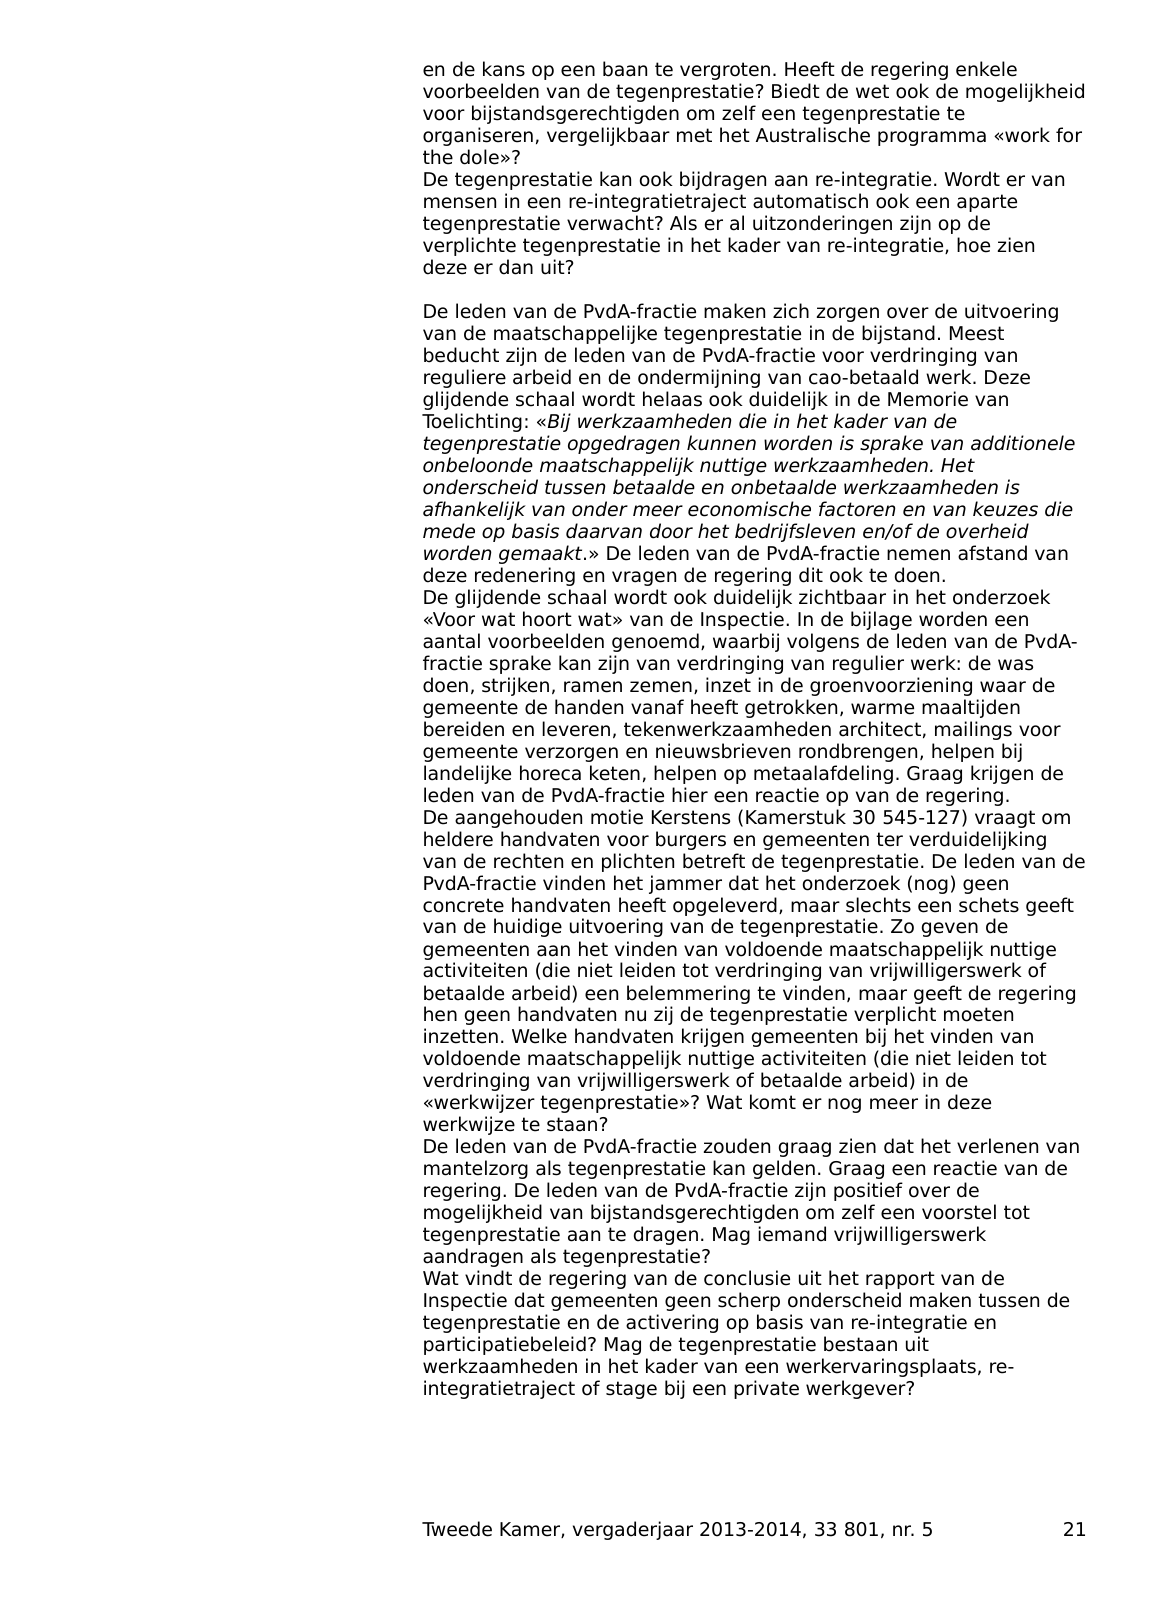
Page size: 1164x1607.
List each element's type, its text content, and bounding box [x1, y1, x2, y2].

text De leden van de PvdA-fractie maken zich zorgen over de uitvoering van de maatschappelijke tegenprestatie in de bijstand. Meest beducht zijn de leden van de PvdA-fractie voor verdringing van reguliere arbeid en de ondermijning van cao-betaald werk. Deze glijdende schaal wordt helaas ook duidelijk in de Memorie van Toelichting: «Bij werkzaamheden die in het kader van de tegenprestatie opgedragen kunnen worden is sprake van additionele onbeloonde maatschappelijk nuttige werkzaamheden. Het onderscheid tussen betaalde en onbetaalde werkzaamheden is afhankelijk van onder meer economische factoren en van keuzes die mede op basis daarvan door het bedrijfsleven en/of de overheid worden gemaakt.» De leden van de PvdA-fractie nemen afstand van deze redenering en vragen de regering dit ook te doen. [422, 301, 1087, 587]
text De leden van de PvdA-fractie zouden graag zien dat het verlenen van mantelzorg als tegenprestatie kan gelden. Graag een reactie van de regering. De leden van de PvdA-fractie zijn positief over de mogelijkheid van bijstandsgerechtigden om zelf een voorstel tot tegenprestatie aan te dragen. Mag iemand vrijwilligerswerk aandragen als tegenprestatie? [422, 1136, 1087, 1268]
text De glijdende schaal wordt ook duidelijk zichtbaar in het onderzoek «Voor wat hoort wat» van de Inspectie. In de bijlage worden een aantal voorbeelden genoemd, waarbij volgens de leden van de PvdA-fractie sprake kan zijn van verdringing van regulier werk: de was doen, strijken, ramen zemen, inzet in de groenvoorziening waar de gemeente de handen vanaf heeft getrokken, warme maaltijden bereiden en leveren, tekenwerkzaamheden architect, mailings voor gemeente verzorgen en nieuwsbrieven rondbrengen, helpen bij landelijke horeca keten, helpen op metaalafdeling. Graag krijgen de leden van de PvdA-fractie hier een reactie op van de regering. [422, 587, 1087, 807]
text en de kans op een baan te vergroten. Heeft de regering enkele voorbeelden van de tegenprestatie? Biedt de wet ook de mogelijkheid voor bijstandsgerechtigden om zelf een tegenprestatie te organiseren, vergelijkbaar met het Australische programma «work for the dole»? [422, 59, 1087, 169]
text Wat vindt de regering van de conclusie uit het rapport van de Inspectie dat gemeenten geen scherp onderscheid maken tussen de tegenprestatie en de activering op basis van re-integratie en participatiebeleid? Mag de tegenprestatie bestaan uit werkzaamheden in het kader van een werkervaringsplaats, re-integratietraject of stage bij een private werkgever? [422, 1268, 1087, 1400]
text De aangehouden motie Kerstens (Kamerstuk 30 545-127) vraagt om heldere handvaten voor burgers en gemeenten ter verduidelijking van de rechten en plichten betreft de tegenprestatie. De leden van de PvdA-fractie vinden het jammer dat het onderzoek (nog) geen concrete handvaten heeft opgeleverd, maar slechts een schets geeft van de huidige uitvoering van de tegenprestatie. Zo geven de gemeenten aan het vinden van voldoende maatschappelijk nuttige activiteiten (die niet leiden tot verdringing van vrijwilligerswerk of betaalde arbeid) een belemmering te vinden, maar geeft de regering hen geen handvaten nu zij de tegenprestatie verplicht moeten inzetten. Welke handvaten krijgen gemeenten bij het vinden van voldoende maatschappelijk nuttige activiteiten (die niet leiden tot verdringing van vrijwilligerswerk of betaalde arbeid) in de «werkwijzer tegenprestatie»? Wat komt er nog meer in deze werkwijze te staan? [422, 807, 1087, 1136]
text De tegenprestatie kan ook bijdragen aan re-integratie. Wordt er van mensen in een re-integratietraject automatisch ook een aparte tegenprestatie verwacht? Als er al uitzonderingen zijn op de verplichte tegenprestatie in het kader van re-integratie, hoe zien deze er dan uit? [422, 169, 1087, 279]
